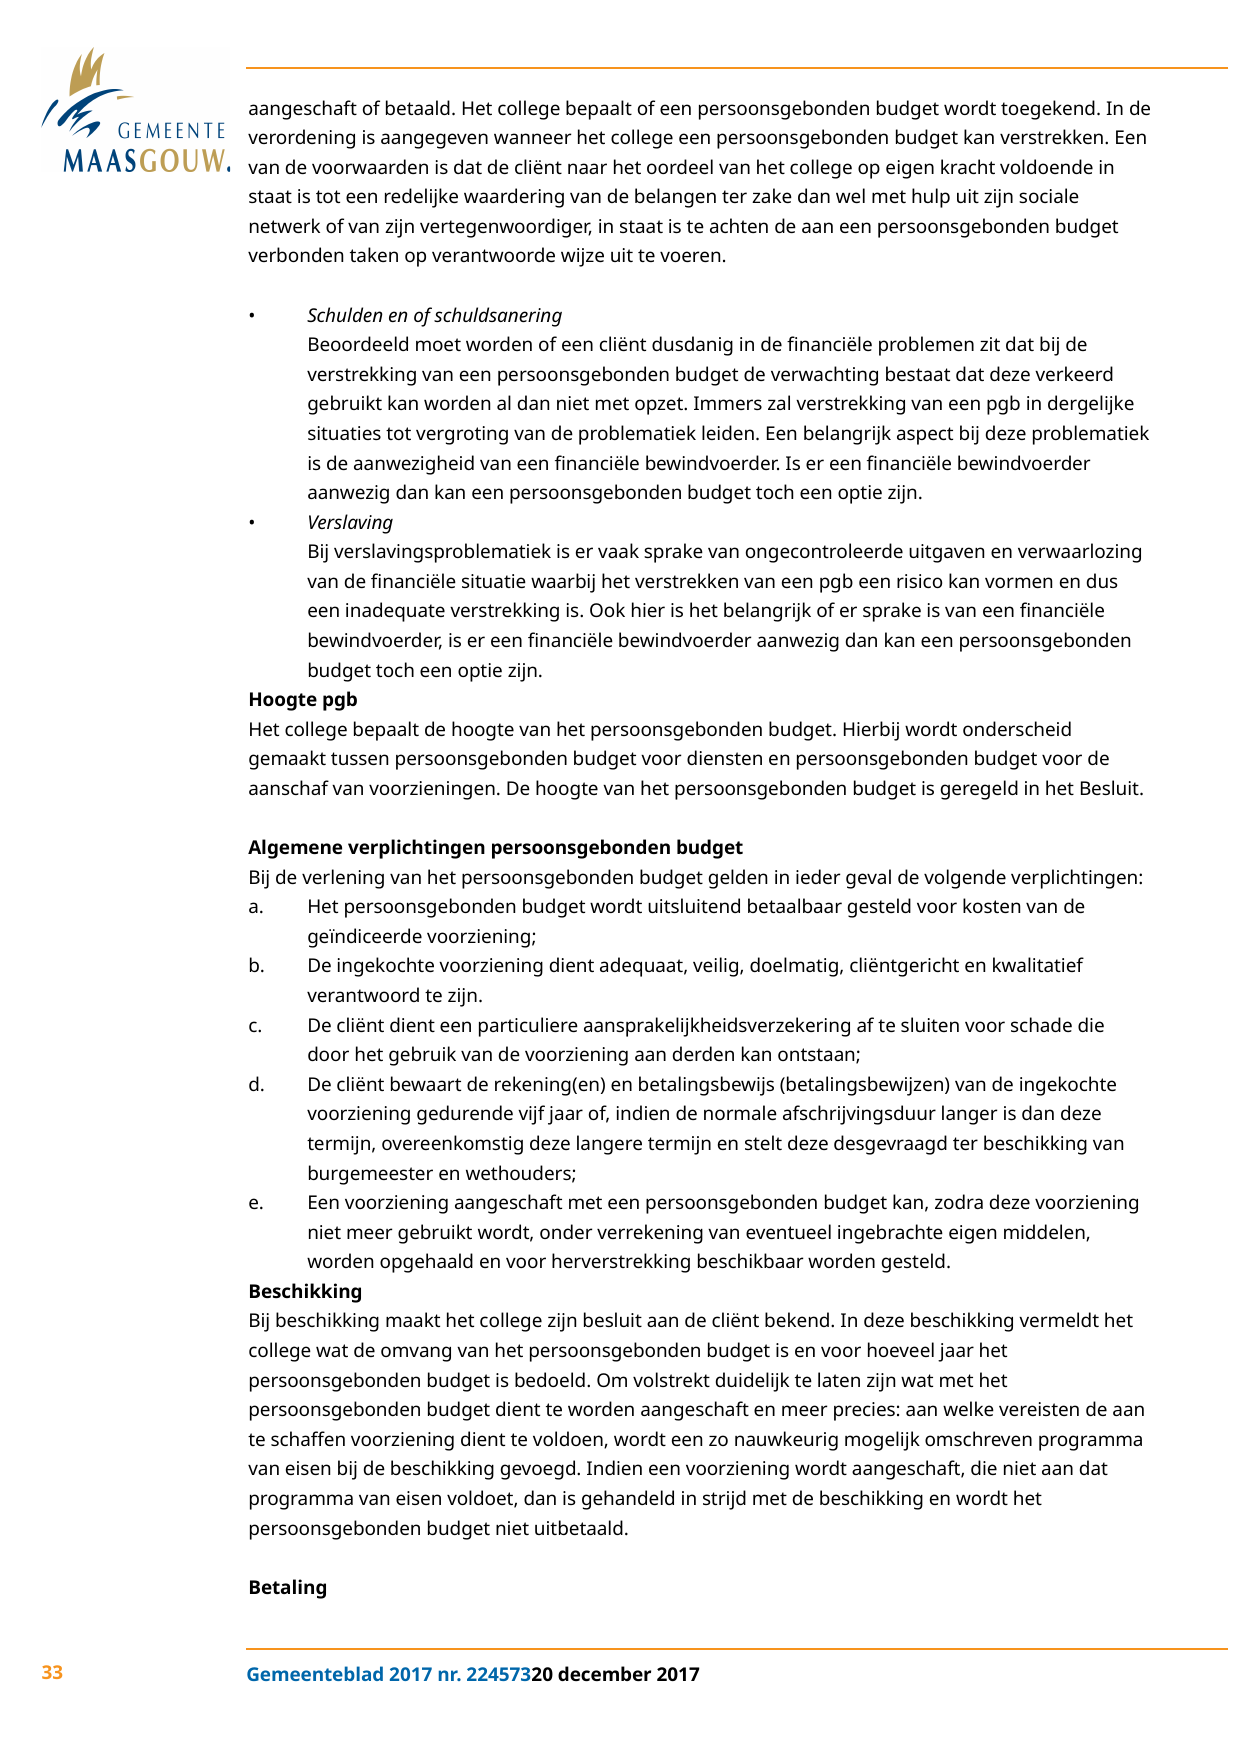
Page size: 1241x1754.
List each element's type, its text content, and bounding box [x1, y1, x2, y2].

list De cliënt bewaart de rekening(en) en betalingsbewijs (betalingsbewijzen) van de ingekochte voorziening gedurende vijf jaar of, indien de normale afschrijvingsduur langer is dan deze termijn, overeenkomstig deze langere termijn en stelt deze desgevraagd ter beschikking van burgemeester en wethouders; [248, 1071, 1152, 1186]
list De ingekochte voorziening dient adequaat, veilig, doelmatig, cliëntgericht en kwalitatief verantwoord te zijn. [248, 953, 1152, 1008]
list De cliënt dient een particuliere aansprakelijkheidsverzekering af te sluiten voor schade die door het gebruik van de voorziening aan derden kan ontstaan; [248, 1012, 1152, 1067]
picture [41, 47, 231, 172]
text Hoogte pgb [248, 686, 1152, 712]
list Bij verslavingsproblematiek is er vaak sprake van ongecontroleerde uitgaven en verwaarlozing van de financiële situatie waarbij het verstrekken van een pgb een risico kan vormen en dus een inadequate verstrekking is. Ook hier is het belangrijk of er sprake is van een financiële bewindvoerder, is er een financiële bewindvoerder aanwezig dan kan een persoonsgebonden budget toch een optie zijn. [248, 538, 1152, 683]
text Beschikking [248, 1278, 1152, 1304]
list Schulden en of schuldsanering [248, 302, 1152, 328]
list Verslaving [248, 509, 1152, 535]
text aangeschaft of betaald. Het college bepaalt of een persoonsgebonden budget wordt toegekend. In de verordening is aangegeven wanneer het college een persoonsgebonden budget kan verstrekken. Een van de voorwaarden is dat de cliënt naar het oordeel van het college op eigen kracht voldoende in staat is tot een redelijke waardering van de belangen ter zake dan wel met hulp uit zijn sociale netwerk of van zijn vertegenwoordiger, in staat is te achten de aan een persoonsgebonden budget verbonden taken op verantwoorde wijze uit te voeren. [248, 95, 1152, 268]
text Betaling [248, 1574, 1152, 1600]
list Het persoonsgebonden budget wordt uitsluitend betaalbaar gesteld voor kosten van de geïndiceerde voorziening; [248, 893, 1152, 949]
list Beoordeeld moet worden of een cliënt dusdanig in de financiële problemen zit dat bij de verstrekking van een persoonsgebonden budget de verwachting bestaat dat deze verkeerd gebruikt kan worden al dan niet met opzet. Immers zal verstrekking van een pgb in dergelijke situaties tot vergroting van de problematiek leiden. Een belangrijk aspect bij deze problematiek is de aanwezigheid van een financiële bewindvoerder. Is er een financiële bewindvoerder aanwezig dan kan een persoonsgebonden budget toch een optie zijn. [248, 331, 1152, 505]
text Het college bepaalt de hoogte van het persoonsgebonden budget. Hierbij wordt onderscheid gemaakt tussen persoonsgebonden budget voor diensten en persoonsgebonden budget voor de aanschaf van voorzieningen. De hoogte van het persoonsgebonden budget is geregeld in het Besluit. [248, 716, 1152, 801]
text Bij beschikking maakt het college zijn besluit aan de cliënt bekend. In deze beschikking vermeldt het college wat de omvang van het persoonsgebonden budget is en voor hoeveel jaar het persoonsgebonden budget is bedoeld. Om volstrekt duidelijk te laten zijn wat met het persoonsgebonden budget dient te worden aangeschaft en meer precies: aan welke vereisten de aan te schaffen voorziening dient te voldoen, wordt een zo nauwkeurig mogelijk omschreven programma van eisen bij de beschikking gevoegd. Indien een voorziening wordt aangeschaft, die niet aan dat programma van eisen voldoet, dan is gehandeld in strijd met de beschikking en wordt het persoonsgebonden budget niet uitbetaald. [248, 1308, 1152, 1541]
text Algemene verplichtingen persoonsgebonden budget [248, 834, 1152, 860]
text Bij de verlening van het persoonsgebonden budget gelden in ieder geval de volgende verplichtingen: [248, 864, 1152, 890]
list Een voorziening aangeschaft met een persoonsgebonden budget kan, zodra deze voorziening niet meer gebruikt wordt, onder verrekening van eventueel ingebrachte eigen middelen, worden opgehaald en voor herverstrekking beschikbaar worden gesteld. [248, 1189, 1152, 1274]
